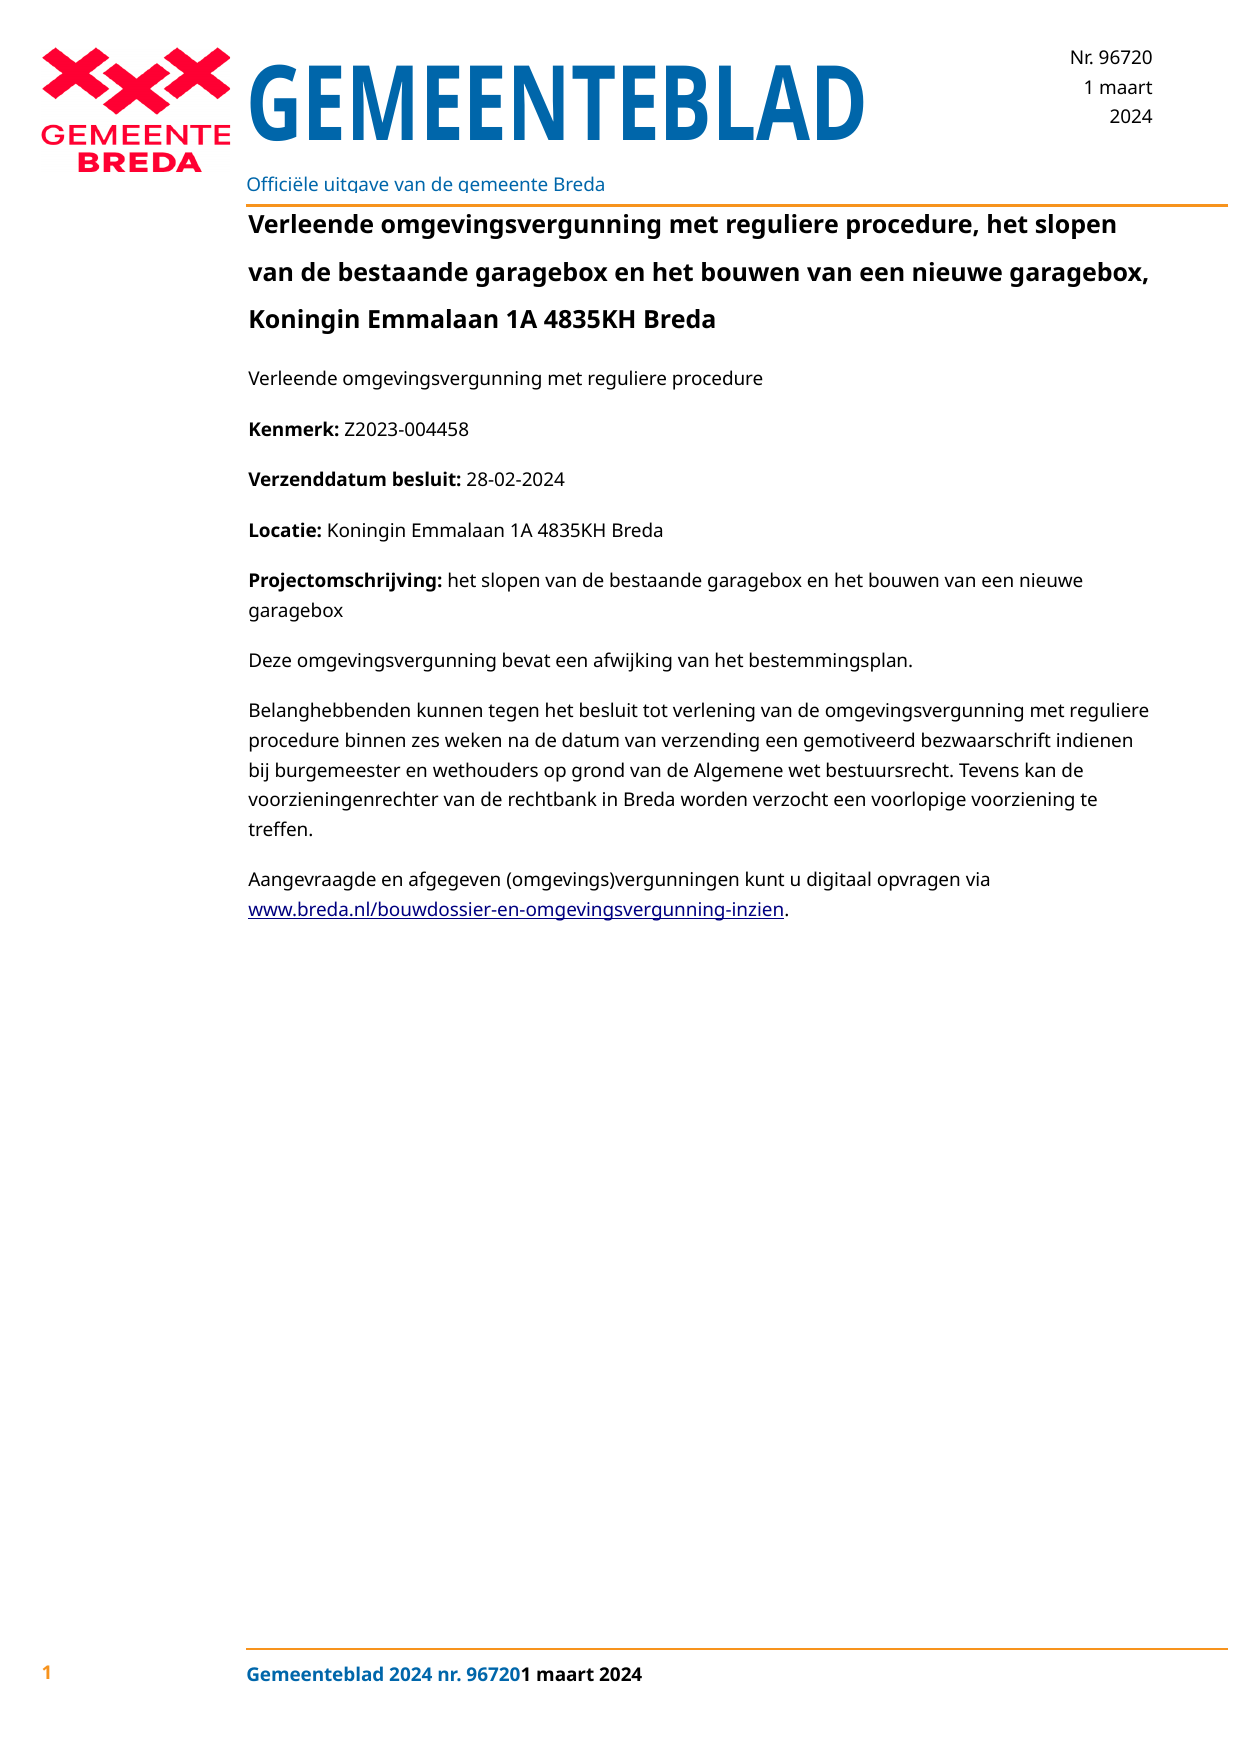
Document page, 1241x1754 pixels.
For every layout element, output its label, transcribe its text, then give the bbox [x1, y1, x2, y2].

text Deze omgevingsvergunning bevat een afwijking van het bestemmingsplan. [248, 647, 1152, 673]
text Verleende omgevingsvergunning met reguliere procedure, het slopen van de bestaande garagebox en het bouwen van een nieuwe garagebox, Koningin Emmalaan 1A 4835KH Breda [248, 207, 1152, 336]
text Projectomschrijving: het slopen van de bestaande garagebox en het bouwen van een nieuwe garagebox [248, 567, 1152, 622]
picture [41, 47, 231, 172]
text Aangevraagde en afgegeven (omgevings)vergunningen kunt u digitaal opvragen via www.breda.nl/bouwdossier-en-omgevingsvergunning-inzien. [248, 866, 1152, 922]
text Verleende omgevingsvergunning met reguliere procedure [248, 366, 1152, 391]
text Kenmerk: Z2023-004458 [248, 416, 1152, 442]
text Locatie: Koningin Emmalaan 1A 4835KH Breda [248, 517, 1152, 542]
text Belanghebbenden kunnen tegen het besluit tot verlening van de omgevingsvergunning met reguliere procedure binnen zes weken na de datum van verzending een gemotiveerd bezwaarschrift indienen bij burgemeester en wethouders op grond van de Algemene wet bestuursrecht. Tevens kan de voorzieningenrechter van de rechtbank in Breda worden verzocht een voorlopige voorziening te treffen. [248, 698, 1152, 842]
text Verzenddatum besluit: 28-02-2024 [248, 466, 1152, 492]
